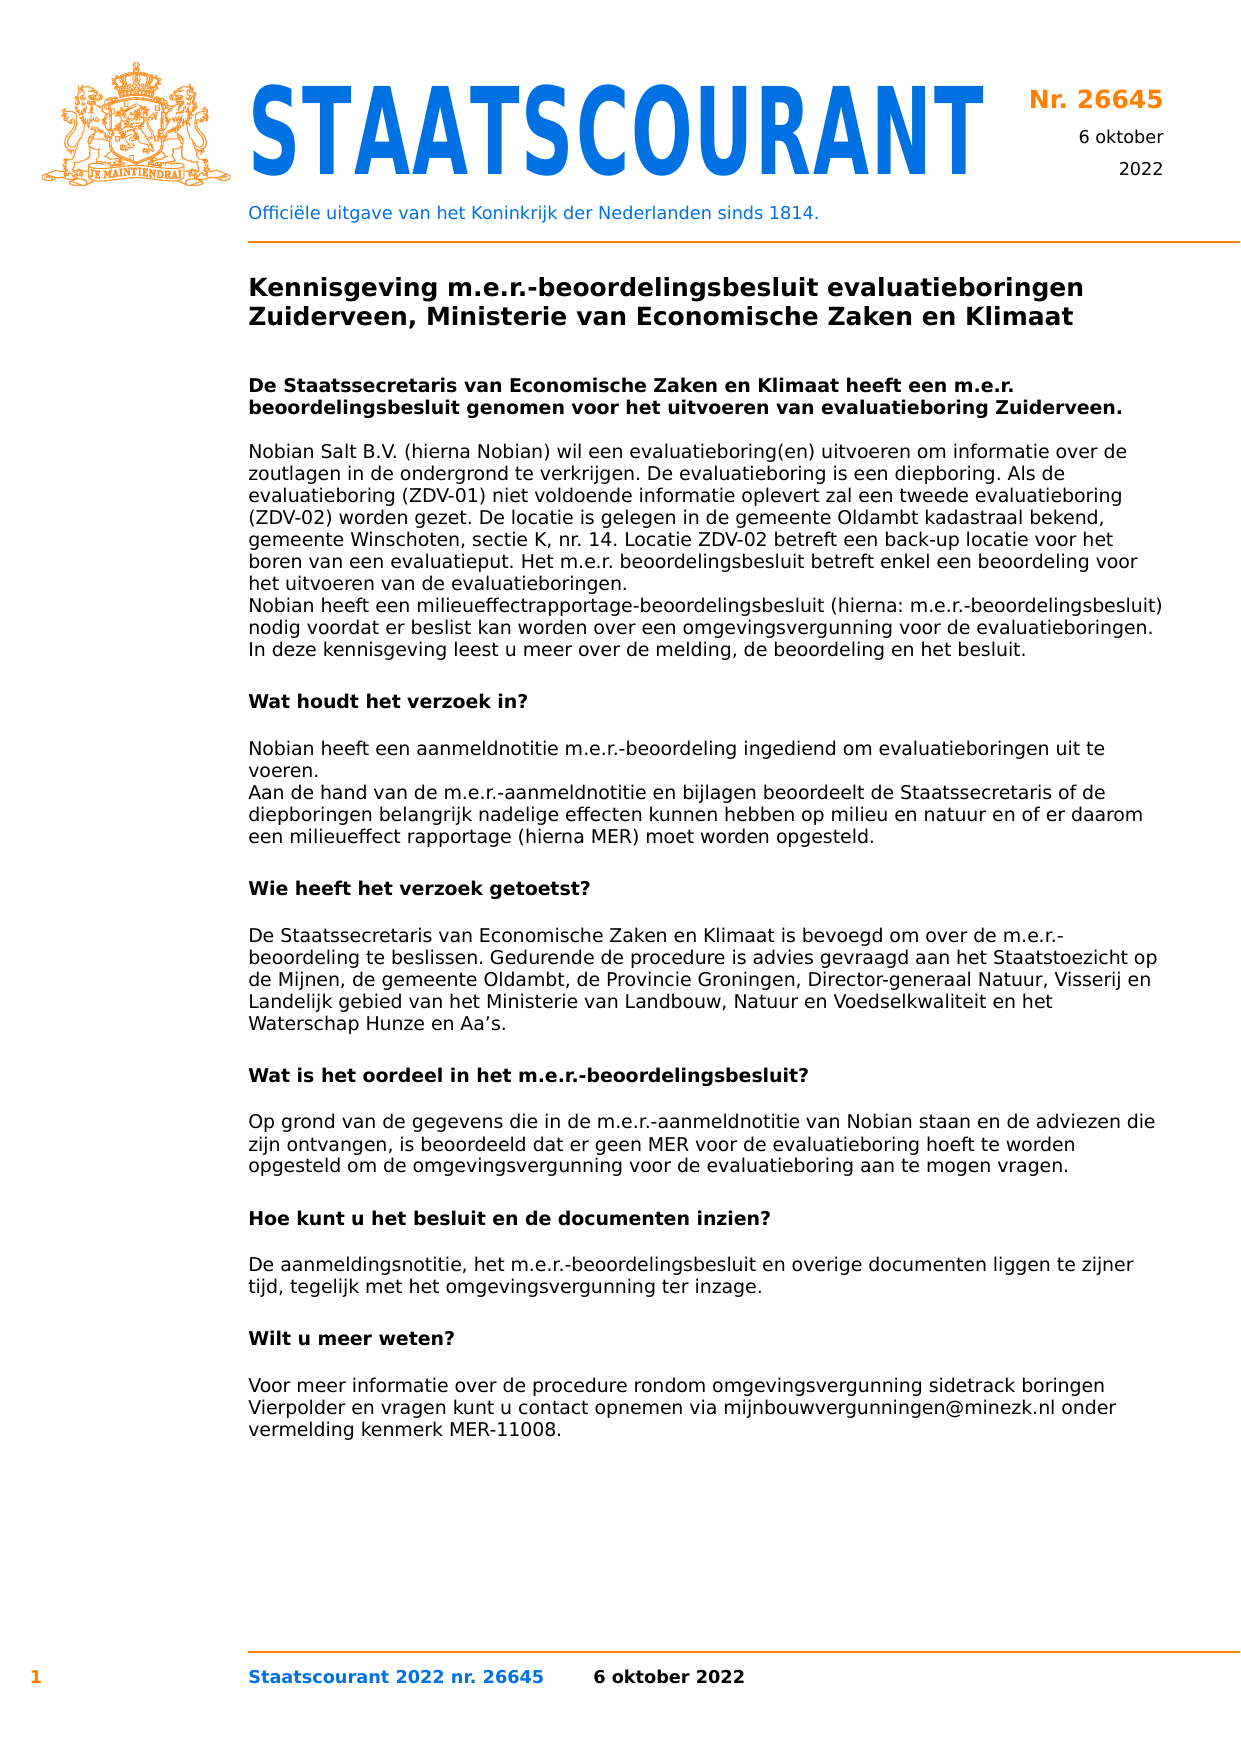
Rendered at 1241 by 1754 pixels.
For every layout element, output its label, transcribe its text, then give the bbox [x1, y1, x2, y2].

table_header [25, 62, 248, 241]
text Aan de hand van de m.e.r.-aanmeldnotitie en bijlagen beoordeelt de Staatssecretaris of de diepboringen belangrijk nadelige effecten kunnen hebben op milieu en natuur en of er daarom een milieueffect rapportage (hierna MER) moet worden opgesteld. [248, 782, 1163, 848]
table_cell 2022 [998, 153, 1240, 203]
subtitle Hoe kunt u het besluit en de documenten inzien? [248, 1207, 1163, 1229]
text Nobian heeft een aanmeldnotitie m.e.r.-beoordeling ingediend om evaluatieboringen uit te voeren. [248, 738, 1163, 782]
subtitle Kennisgeving m.e.r.-beoordelingsbesluit evaluatieboringen Zuiderveen, Ministerie van Economische Zaken en Klimaat [248, 273, 1163, 331]
text De Staatssecretaris van Economische Zaken en Klimaat is bevoegd om over de m.e.r.-beoordeling te beslissen. Gedurende de procedure is advies gevraagd aan het Staatstoezicht op de Mijnen, de gemeente Oldambt, de Provincie Groningen, Director-generaal Natuur, Visserij en Landelijk gebied van het Ministerie van Landbouw, Natuur en Voedselkwaliteit en het Waterschap Hunze en Aa’s. [248, 924, 1163, 1034]
text Nobian heeft een milieueffectrapportage-beoordelingsbesluit (hierna: m.e.r.-beoordelingsbesluit) nodig voordat er beslist kan worden over een omgevingsvergunning voor de evaluatieboringen. In deze kennisgeving leest u meer over de melding, de beoordeling en het besluit. [248, 595, 1163, 661]
subtitle Wie heeft het verzoek getoetst? [248, 878, 1163, 899]
text Nobian Salt B.V. (hierna Nobian) wil een evaluatieboring(en) uitvoeren om informatie over de zoutlagen in de ondergrond te verkrijgen. De evaluatieboring is een diepboring. Als de evaluatieboring (ZDV-01) niet voldoende informatie oplevert zal een tweede evaluatieboring (ZDV-02) worden gezet. De locatie is gelegen in de gemeente Oldambt kadastraal bekend, gemeente Winschoten, sectie K, nr. 14. Locatie ZDV-02 betreft een back-up locatie voor het boren van een evaluatieput. Het m.e.r. beoordelingsbesluit betreft enkel een beoordeling voor het uitvoeren van de evaluatieboringen. [248, 441, 1163, 595]
text Op grond van de gegevens die in de m.e.r.-aanmeldnotitie van Nobian staan en de adviezen die zijn ontvangen, is beoordeeld dat er geen MER voor de evaluatieboring hoeft te worden opgesteld om de omgevingsvergunning voor de evaluatieboring aan te mogen vragen. [248, 1111, 1163, 1177]
text De aanmeldingsnotitie, het m.e.r.-beoordelingsbesluit en overige documenten liggen te zijner tijd, tegelijk met het omgevingsvergunning ter inzage. [248, 1254, 1163, 1298]
table_cell Officiële uitgave van het Koninkrijk der Nederlanden sinds 1814. [248, 203, 1240, 241]
text De Staatssecretaris van Economische Zaken en Klimaat heeft een m.e.r. beoordelingsbesluit genomen voor het uitvoeren van evaluatieboring Zuiderveen. [248, 375, 1163, 419]
subtitle Wat is het oordeel in het m.e.r.-beoordelingsbesluit? [248, 1064, 1163, 1086]
table_header Nr. 26645 [998, 62, 1240, 121]
subtitle Wat houdt het verzoek in? [248, 691, 1163, 713]
subtitle Wilt u meer weten? [248, 1328, 1163, 1350]
text Voor meer informatie over de procedure rondom omgevingsvergunning sidetrack boringen Vierpolder en vragen kunt u contact opnemen via mijnbouwvergunningen@minezk.nl onder vermelding kenmerk MER-11008. [248, 1375, 1163, 1441]
table_header STAATSCOURANT [248, 62, 998, 203]
picture [41, 62, 231, 186]
table_cell 6 oktober [998, 121, 1240, 153]
